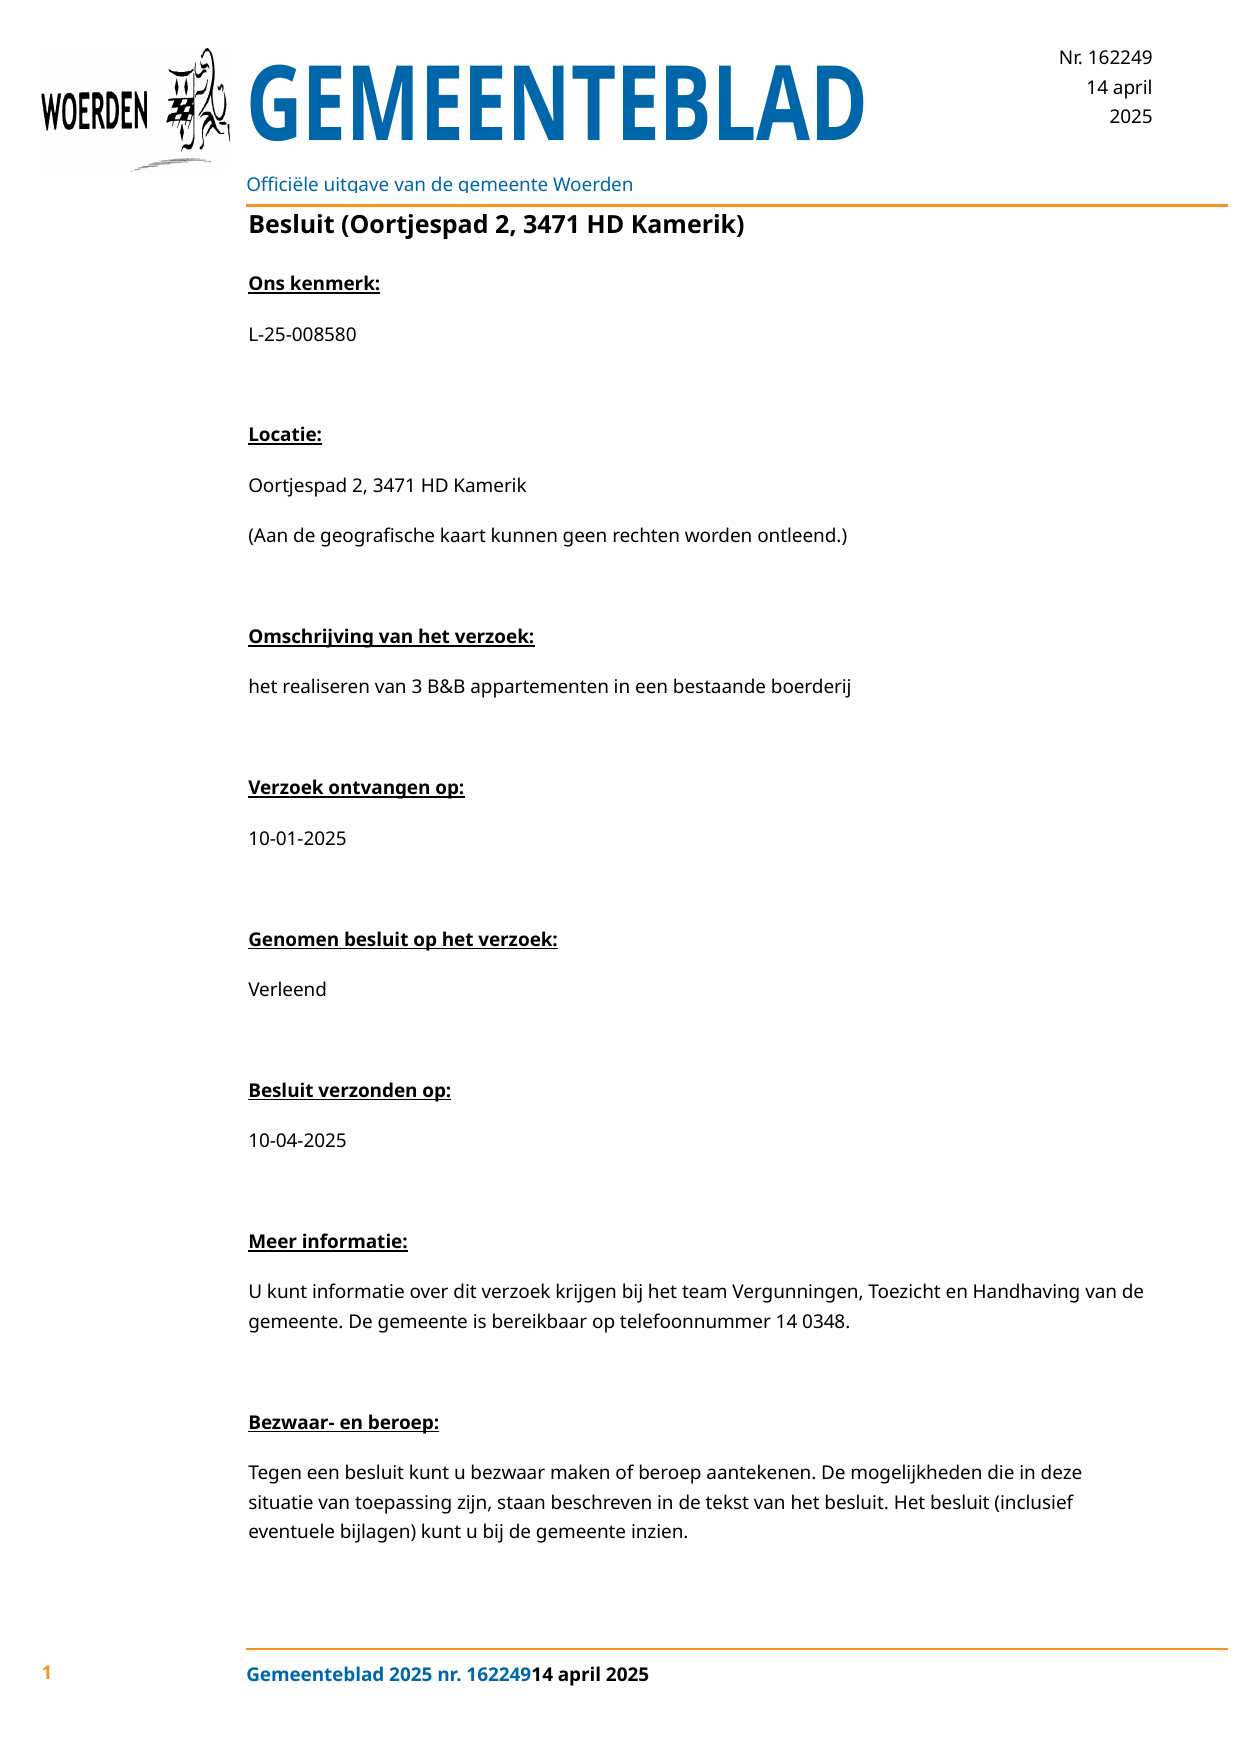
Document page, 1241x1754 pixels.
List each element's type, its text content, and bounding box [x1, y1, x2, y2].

text Besluit verzonden op: [248, 1077, 1152, 1103]
text 10-01-2025 [248, 825, 1152, 851]
picture [41, 47, 231, 172]
text Besluit (Oortjespad 2, 3471 HD Kamerik) [248, 207, 1152, 241]
text (Aan de geografische kaart kunnen geen rechten worden ontleend.) [248, 522, 1152, 548]
text U kunt informatie over dit verzoek krijgen bij het team Vergunningen, Toezicht en Handhaving van de gemeente. De gemeente is bereikbaar op telefoonnummer 14 0348. [248, 1279, 1152, 1334]
text Locatie: [248, 422, 1152, 447]
text Bezwaar- en beroep: [248, 1409, 1152, 1435]
text Oortjespad 2, 3471 HD Kamerik [248, 472, 1152, 498]
text Genomen besluit op het verzoek: [248, 926, 1152, 951]
text Omschrijving van het verzoek: [248, 623, 1152, 649]
text Meer informatie: [248, 1228, 1152, 1254]
text L-25-008580 [248, 321, 1152, 346]
text Verzoek ontvangen op: [248, 774, 1152, 800]
text 10-04-2025 [248, 1127, 1152, 1153]
text Ons kenmerk: [248, 270, 1152, 296]
text Verleend [248, 976, 1152, 1002]
text Tegen een besluit kunt u bezwaar maken of beroep aantekenen. De mogelijkheden die in deze situatie van toepassing zijn, staan beschreven in de tekst van het besluit. Het besluit (inclusief eventuele bijlagen) kunt u bij de gemeente inzien. [248, 1459, 1152, 1544]
text het realiseren van 3 B&B appartementen in een bestaande boerderij [248, 674, 1152, 699]
